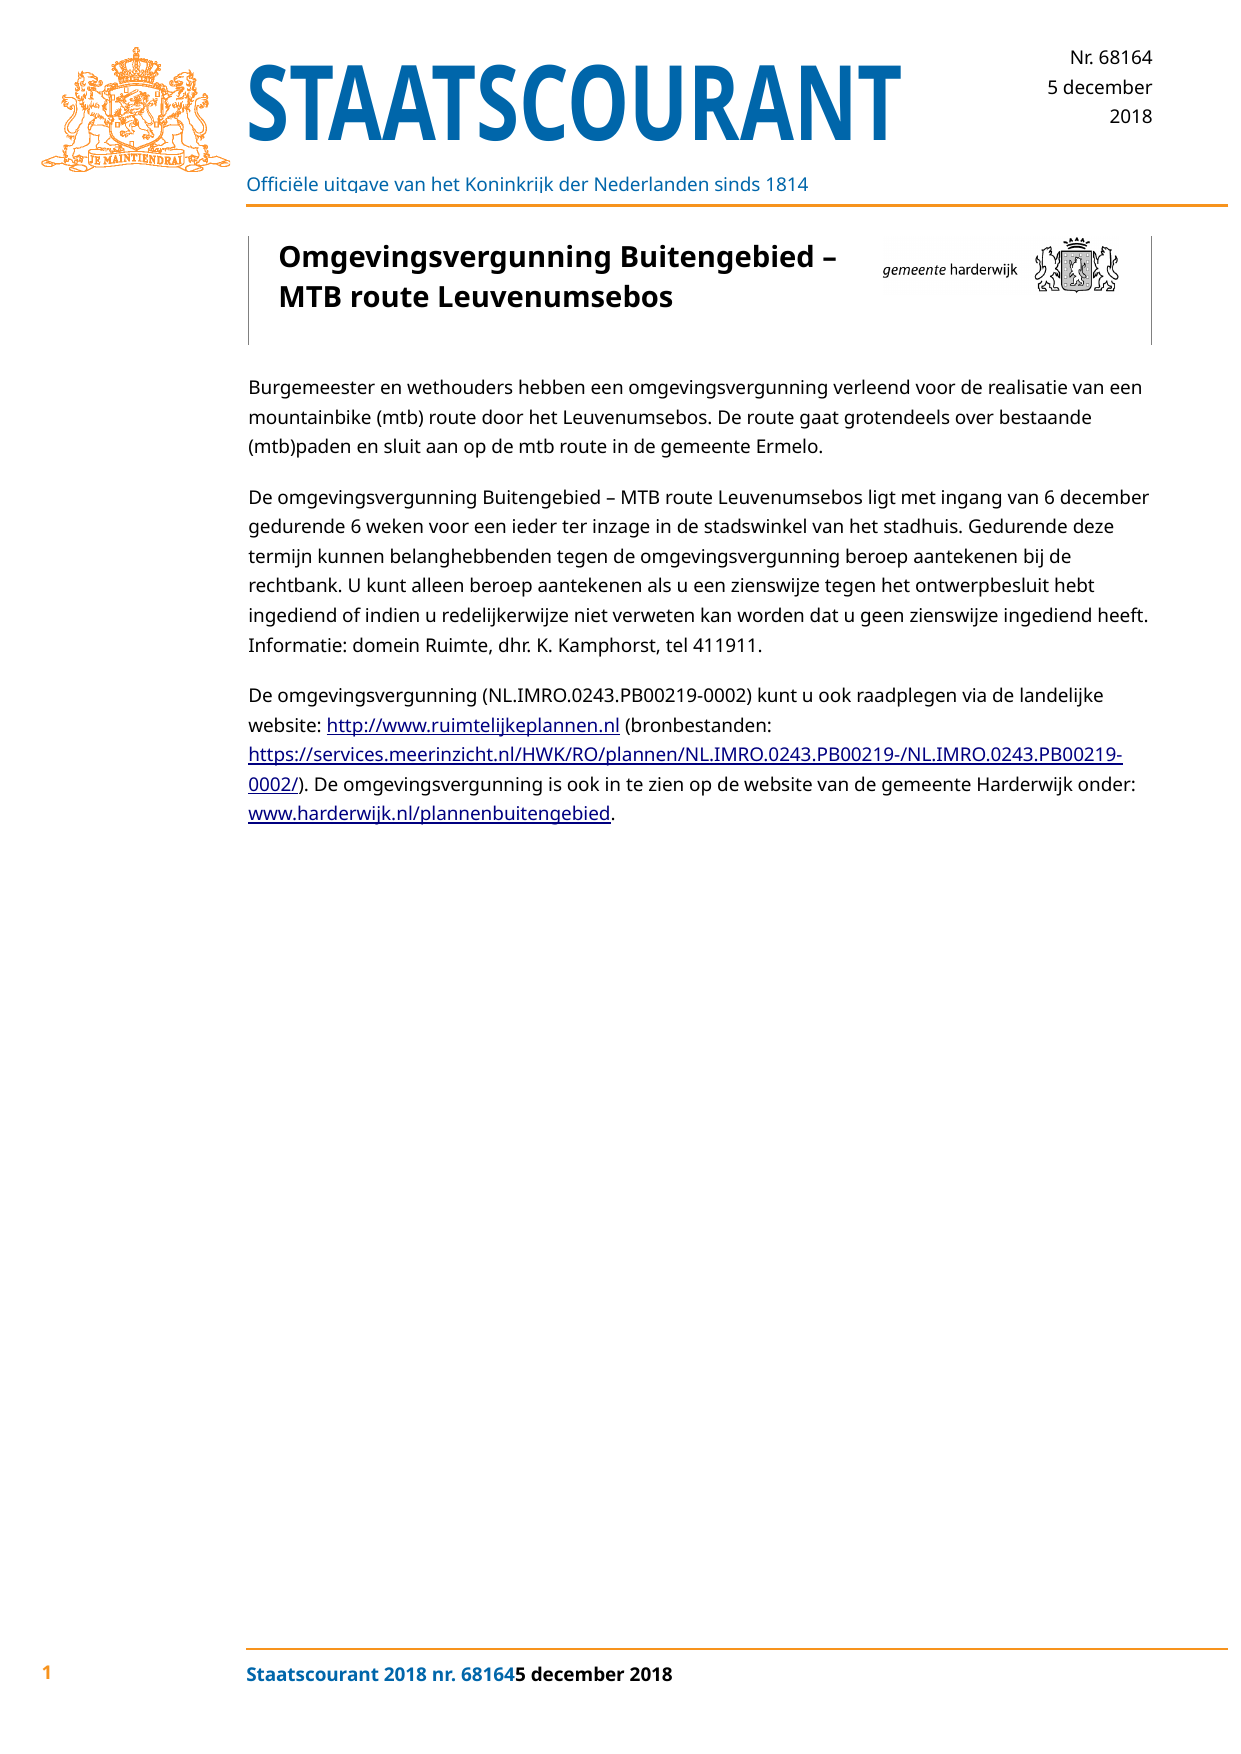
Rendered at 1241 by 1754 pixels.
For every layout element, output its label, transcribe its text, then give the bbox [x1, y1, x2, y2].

table_header [850, 236, 1151, 345]
table_header Omgevingsvergunning Buitengebied – MTB route Leuvenumsebos [249, 236, 850, 345]
text Burgemeester en wethouders hebben een omgevingsvergunning verleend voor de realisatie van een mountainbike (mtb) route door het Leuvenumsebos. De route gaat grotendeels over bestaande (mtb)paden en sluit aan op de mtb route in de gemeente Ermelo. [248, 374, 1152, 459]
text De omgevingsvergunning (NL.IMRO.0243.PB00219-0002) kunt u ook raadplegen via de landelijke website: http://www.ruimtelijkeplannen.nl (bronbestanden: https://services.meerinzicht.nl/HWK/RO/plannen/NL.IMRO.0243.PB00219-/NL.IMRO.0243.PB00219-0002/). De omgevingsvergunning is ook in te zien op de website van de gemeente Harderwijk onder: www.harderwijk.nl/plannenbuitengebied. [248, 682, 1152, 826]
picture [882, 236, 1119, 295]
picture [41, 47, 231, 172]
text De omgevingsvergunning Buitengebied – MTB route Leuvenumsebos ligt met ingang van 6 december gedurende 6 weken voor een ieder ter inzage in de stadswinkel van het stadhuis. Gedurende deze termijn kunnen belanghebbenden tegen de omgevingsvergunning beroep aantekenen bij de rechtbank. U kunt alleen beroep aantekenen als u een zienswijze tegen het ontwerpbesluit hebt ingediend of indien u redelijkerwijze niet verweten kan worden dat u geen zienswijze ingediend heeft. Informatie: domein Ruimte, dhr. K. Kamphorst, tel 411911. [248, 484, 1152, 657]
